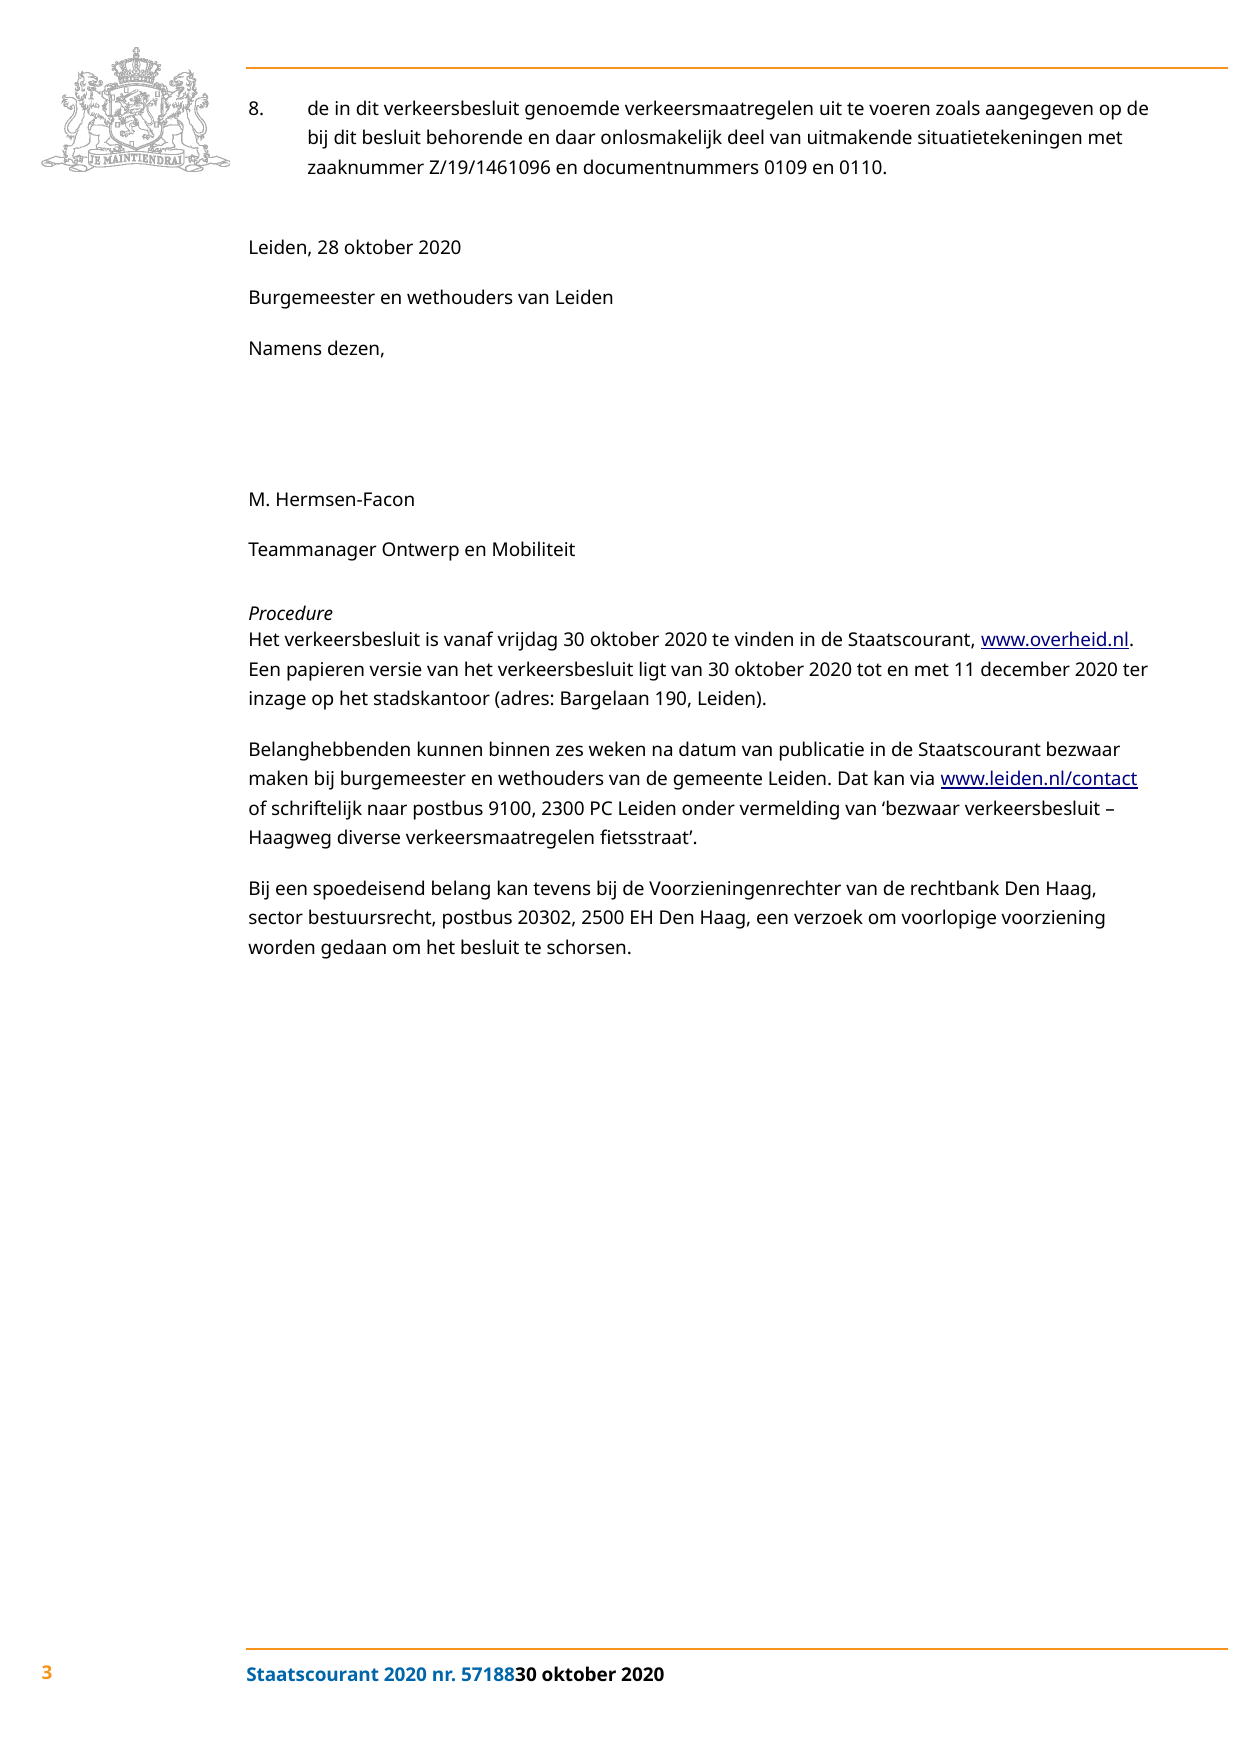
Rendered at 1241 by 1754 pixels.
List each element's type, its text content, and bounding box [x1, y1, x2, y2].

text Namens dezen, [248, 335, 1152, 361]
text Burgemeester en wethouders van Leiden [248, 284, 1152, 310]
text Het verkeersbesluit is vanaf vrijdag 30 oktober 2020 te vinden in de Staatscourant, www.overheid.nl. Een papieren versie van het verkeersbesluit ligt van 30 oktober 2020 tot en met 11 december 2020 ter inzage op het stadskantoor (adres: Bargelaan 190, Leiden). [248, 626, 1152, 711]
text Belanghebbenden kunnen binnen zes weken na datum van publicatie in de Staatscourant bezwaar maken bij burgemeester en wethouders van de gemeente Leiden. Dat kan via www.leiden.nl/contact of schriftelijk naar postbus 9100, 2300 PC Leiden onder vermelding van ‘bezwaar verkeersbesluit – Haagweg diverse verkeersmaatregelen fietsstraat’. [248, 736, 1152, 850]
picture [41, 47, 231, 172]
text Procedure [248, 600, 1152, 626]
list de in dit verkeersbesluit genoemde verkeersmaatregelen uit te voeren zoals aangegeven op de bij dit besluit behorende en daar onlosmakelijk deel van uitmakende situatietekeningen met zaaknummer Z/19/1461096 en documentnummers 0109 en 0110. [248, 95, 1152, 180]
text M. Hermsen-Facon [248, 486, 1152, 512]
text Bij een spoedeisend belang kan tevens bij de Voorzieningenrechter van de rechtbank Den Haag, sector bestuursrecht, postbus 20302, 2500 EH Den Haag, een verzoek om voorlopige voorziening worden gedaan om het besluit te schorsen. [248, 875, 1152, 960]
text Teammanager Ontwerp en Mobiliteit [248, 536, 1152, 562]
text Leiden, 28 oktober 2020 [248, 234, 1152, 260]
